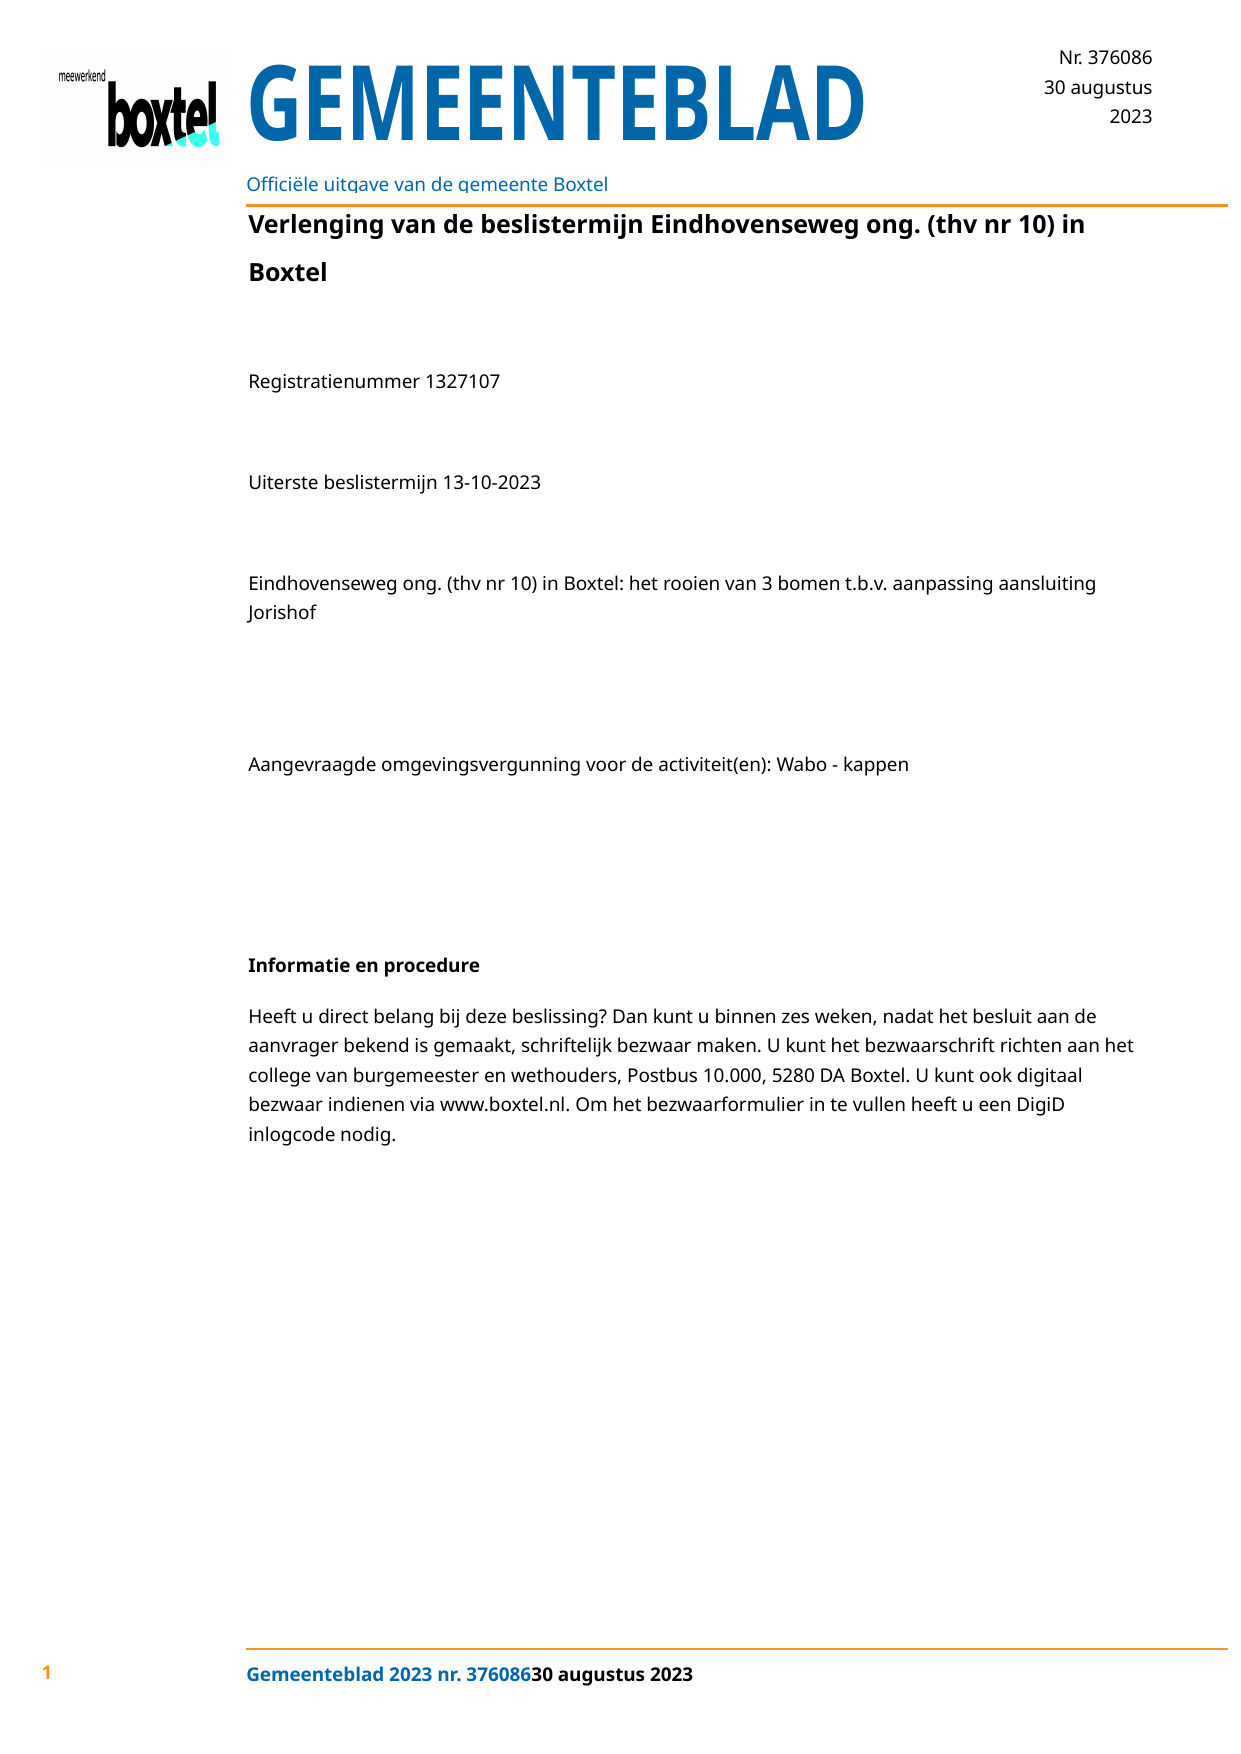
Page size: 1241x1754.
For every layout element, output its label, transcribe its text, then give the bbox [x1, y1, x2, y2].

text Uiterste beslistermijn 13-10-2023 [248, 469, 1152, 495]
text Verlenging van de beslistermijn Eindhovenseweg ong. (thv nr 10) in Boxtel [248, 207, 1152, 288]
text Informatie en procedure [248, 952, 1152, 978]
picture [41, 47, 231, 172]
text Aangevraagde omgevingsvergunning voor de activiteit(en): Wabo - kappen [248, 751, 1152, 777]
text Eindhovenseweg ong. (thv nr 10) in Boxtel: het rooien van 3 bomen t.b.v. aanpassing aansluiting Jorishof [248, 570, 1152, 625]
text Registratienummer 1327107 [248, 368, 1152, 394]
text Heeft u direct belang bij deze beslissing? Dan kunt u binnen zes weken, nadat het besluit aan de aanvrager bekend is gemaakt, schriftelijk bezwaar maken. U kunt het bezwaarschrift richten aan het college van burgemeester en wethouders, Postbus 10.000, 5280 DA Boxtel. U kunt ook digitaal bezwaar indienen via www.boxtel.nl. Om het bezwaarformulier in te vullen heeft u een DigiD inlogcode nodig. [248, 1003, 1152, 1147]
